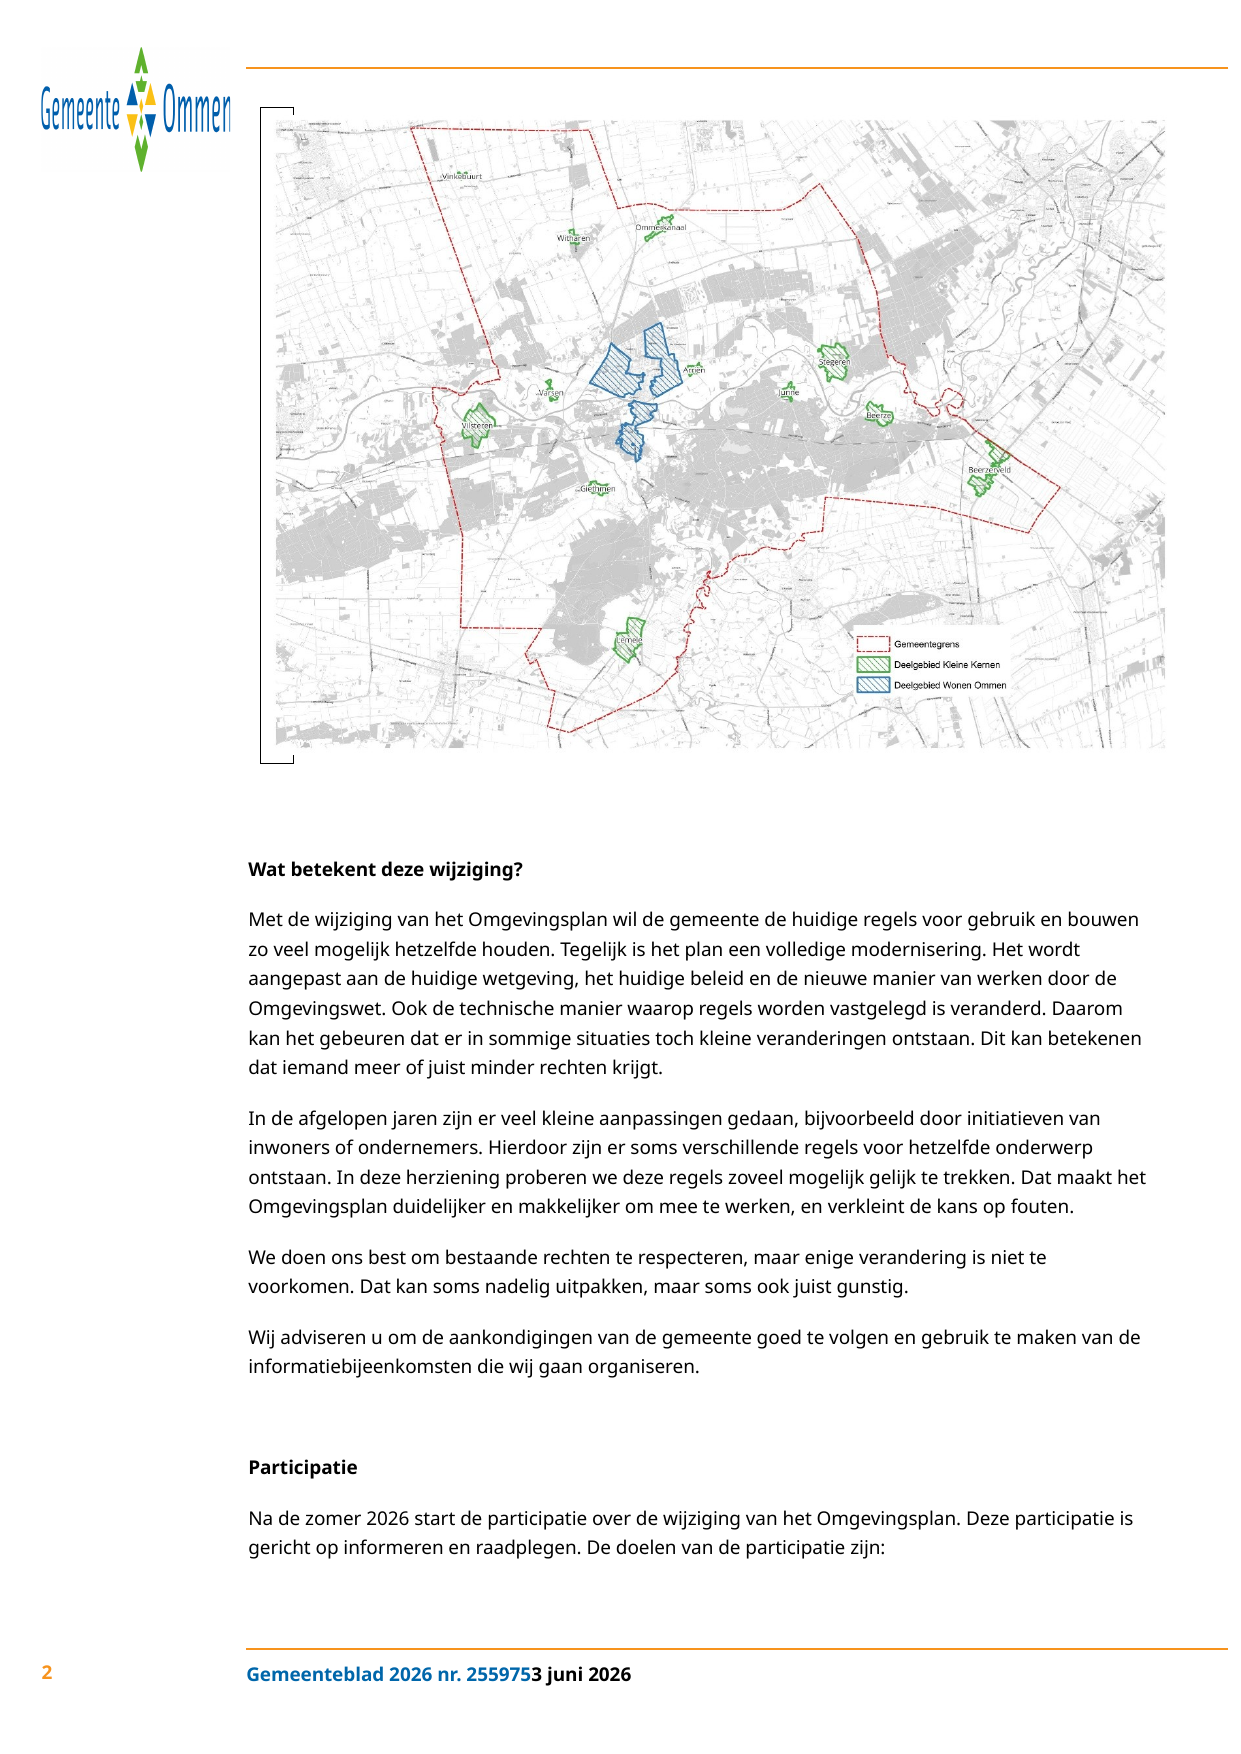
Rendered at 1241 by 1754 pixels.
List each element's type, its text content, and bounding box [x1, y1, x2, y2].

text Wat betekent deze wijziging? [248, 856, 1152, 882]
picture [41, 47, 231, 172]
text Met de wijziging van het Omgevingsplan wil de gemeente de huidige regels voor gebruik en bouwen zo veel mogelijk hetzelfde houden. Tegelijk is het plan een volledige modernisering. Het wordt aangepast aan de huidige wetgeving, het huidige beleid en de nieuwe manier van werken door de Omgevingswet. Ook de technische manier waarop regels worden vastgelegd is veranderd. Daarom kan het gebeuren dat er in sommige situaties toch kleine veranderingen ontstaan. Dit kan betekenen dat iemand meer of juist minder rechten krijgt. [248, 906, 1152, 1080]
text Participatie [248, 1454, 1152, 1480]
text Wij adviseren u om de aankondigingen van de gemeente goed te volgen en gebruik te maken van de informatiebijeenkomsten die wij gaan organiseren. [248, 1324, 1152, 1379]
text Na de zomer 2026 start de participatie over de wijziging van het Omgevingsplan. Deze participatie is gericht op informeren en raadplegen. De doelen van de participatie zijn: [248, 1505, 1152, 1560]
text We doen ons best om bestaande rechten te respecteren, maar enige verandering is niet te voorkomen. Dat kan soms nadelig uitpakken, maar soms ook juist gunstig. [248, 1244, 1152, 1299]
picture [268, 115, 1173, 755]
text In de afgelopen jaren zijn er veel kleine aanpassingen gedaan, bijvoorbeeld door initiatieven van inwoners of ondernemers. Hierdoor zijn er soms verschillende regels voor hetzelfde onderwerp ontstaan. In deze herziening proberen we deze regels zoveel mogelijk gelijk te trekken. Dat maakt het Omgevingsplan duidelijker en makkelijker om mee te werken, en verkleint de kans op fouten. [248, 1105, 1152, 1219]
